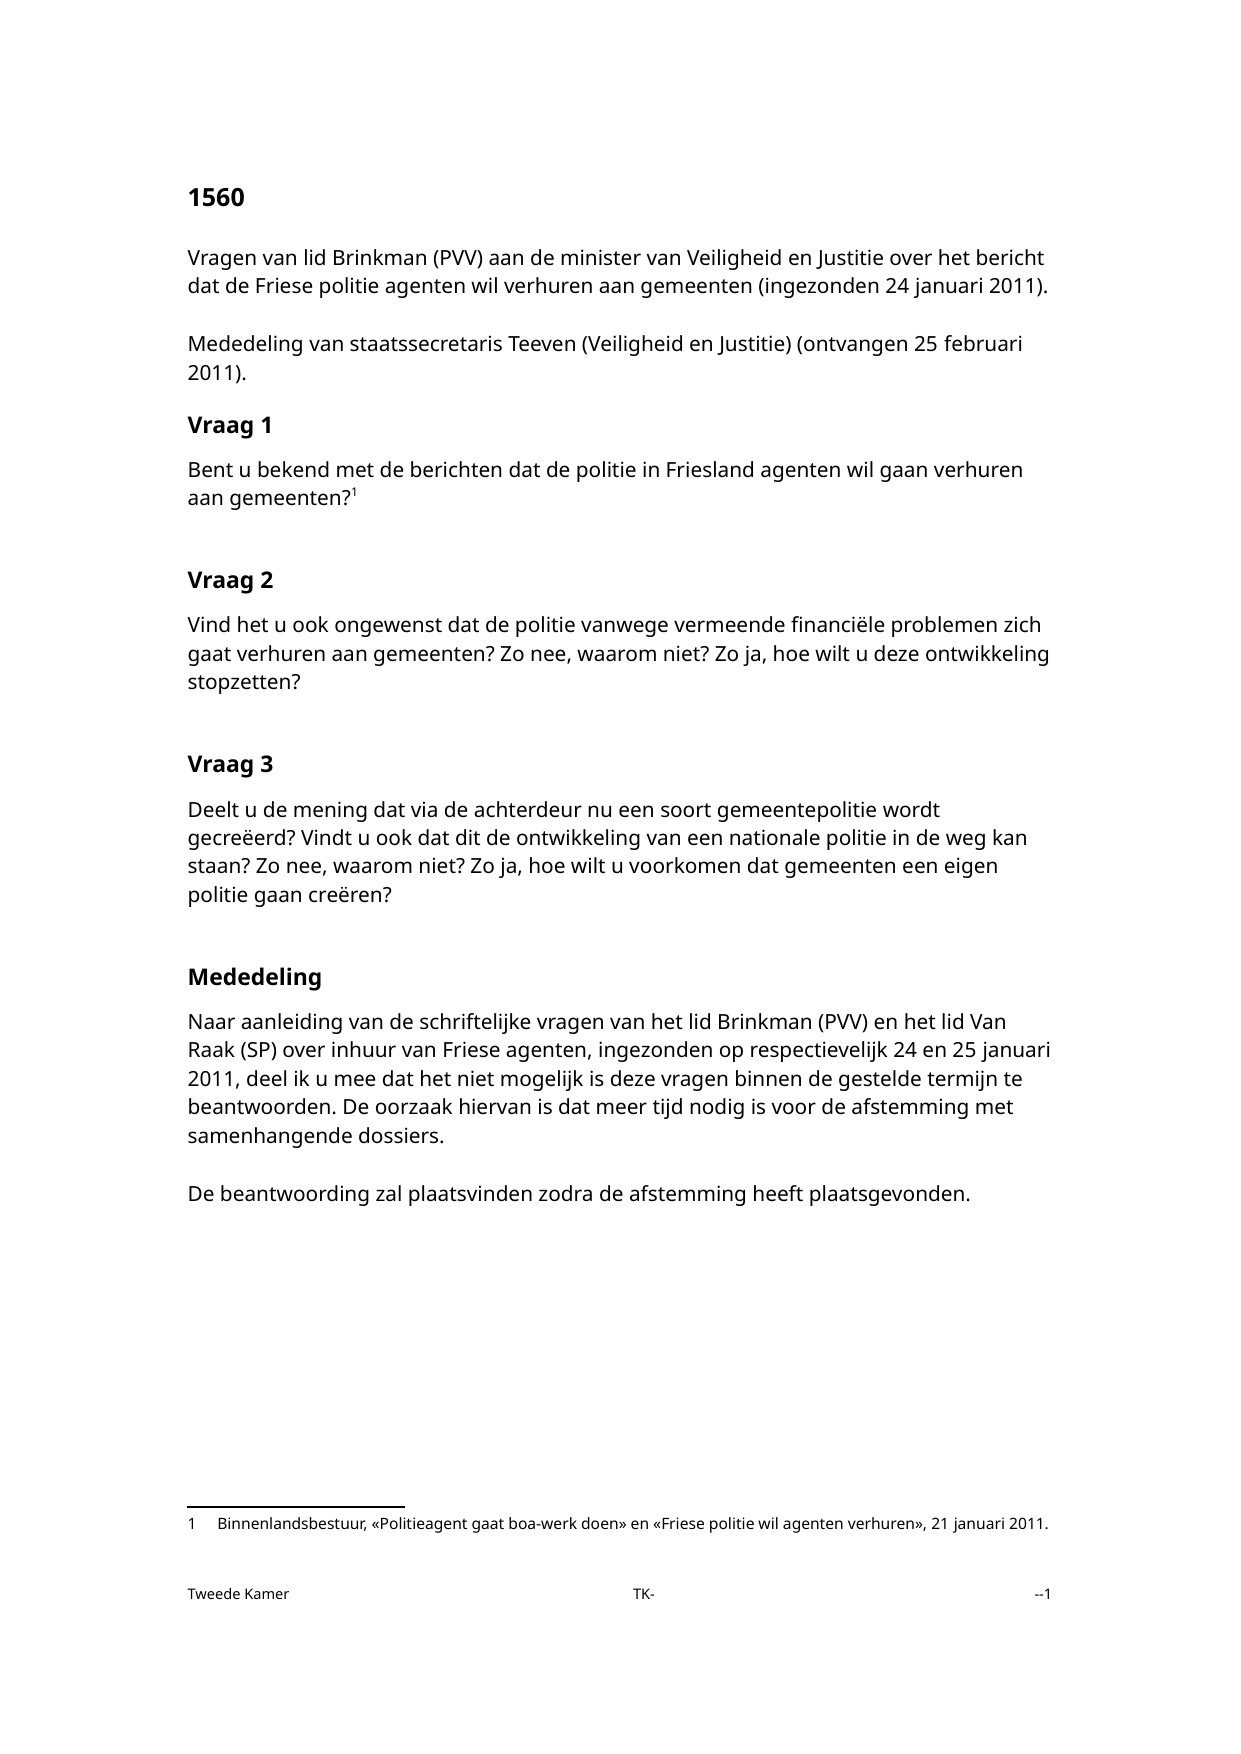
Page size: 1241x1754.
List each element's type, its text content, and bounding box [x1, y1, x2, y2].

subtitle Vraag 3 [187, 748, 1053, 780]
subtitle Vraag 2 [187, 564, 1053, 596]
subtitle Mededeling [187, 961, 1053, 992]
subtitle Vraag 1 [187, 409, 1053, 440]
text Bent u bekend met de berichten dat de politie in Friesland agenten wil gaan verhuren aan gemeenten? [187, 455, 1053, 512]
text Vragen van lid Brinkman (PVV) aan de minister van Veiligheid en Justitie over het bericht dat de Friese politie agenten wil verhuren aan gemeenten (ingezonden 24 januari 2011). [187, 243, 1053, 300]
text Mededeling van staatssecretaris Teeven (Veiligheid en Justitie) (ontvangen 25 februari 2011). [187, 329, 1053, 386]
text Naar aanleiding van de schriftelijke vragen van het lid Brinkman (PVV) en het lid Van Raak (SP) over inhuur van Friese agenten, ingezonden op respectievelijk 24 en 25 januari 2011, deel ik u mee dat het niet mogelijk is deze vragen binnen de gestelde termijn te beantwoorden. De oorzaak hiervan is dat meer tijd nodig is voor de afstemming met samenhangende dossiers. [187, 1007, 1053, 1149]
text Binnenlandsbestuur, «Politieagent gaat boa-werk doen» en «Friese politie wil agenten verhuren», 21 januari 2011. [187, 1477, 1053, 1534]
text De beantwoording zal plaatsvinden zodra de afstemming heeft plaatsgevonden. [187, 1179, 1053, 1208]
text Deelt u de mening dat via de achterdeur nu een soort gemeentepolitie wordt gecreëerd? Vindt u ook dat dit de ontwikkeling van een nationale politie in de weg kan staan? Zo nee, waarom niet? Zo ja, hoe wilt u voorkomen dat gemeenten een eigen politie gaan creëren? [187, 795, 1053, 908]
text Vind het u ook ongewenst dat de politie vanwege vermeende financiële problemen zich gaat verhuren aan gemeenten? Zo nee, waarom niet? Zo ja, hoe wilt u deze ontwikkeling stopzetten? [187, 611, 1053, 696]
text 1560 [187, 179, 1053, 213]
